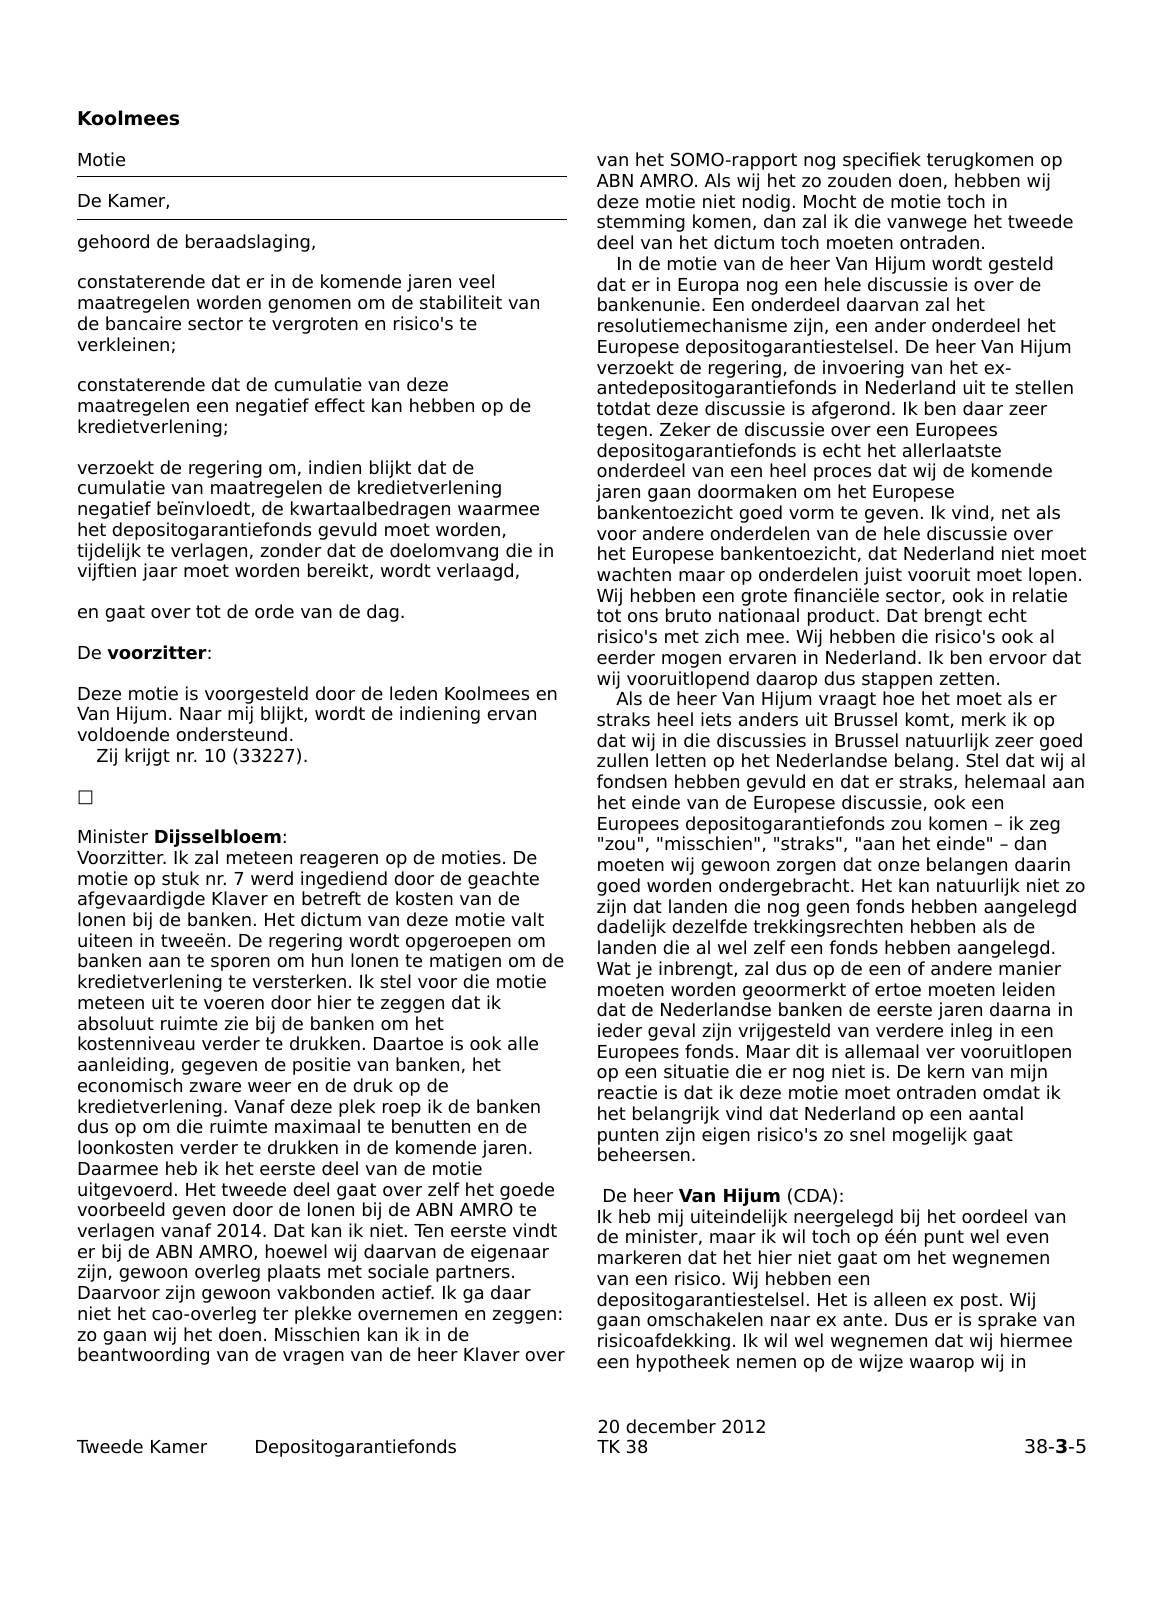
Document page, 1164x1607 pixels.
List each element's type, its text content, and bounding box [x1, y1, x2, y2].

text gehoord de beraadslaging, [77, 232, 567, 252]
text Minister Dijsselbloem: [77, 827, 567, 848]
text constaterende dat de cumulatie van deze maatregelen een negatief effect kan hebben op de kredietverlening; [77, 375, 567, 437]
text Motie [77, 150, 567, 171]
text In de motie van de heer Van Hijum wordt gesteld dat er in Europa nog een hele discussie is over de bankenunie. Een onderdeel daarvan zal het resolutiemechanisme zijn, een ander onderdeel het Europese depositogarantiestelsel. De heer Van Hijum verzoekt de regering, de invoering van het ex-antedepositogarantiefonds in Nederland uit te stellen totdat deze discussie is afgerond. Ik ben daar zeer tegen. Zeker de discussie over een Europees depositogarantiefonds is echt het allerlaatste onderdeel van een heel proces dat wij de komende jaren gaan doormaken om het Europese bankentoezicht goed vorm te geven. Ik vind, net als voor andere onderdelen van de hele discussie over het Europese bankentoezicht, dat Nederland niet moet wachten maar op onderdelen juist vooruit moet lopen. Wij hebben een grote financiële sector, ook in relatie tot ons bruto nationaal product. Dat brengt echt risico's met zich mee. Wij hebben die risico's ook al eerder mogen ervaren in Nederland. Ik ben ervoor dat wij vooruitlopend daarop dus stappen zetten. [596, 254, 1087, 689]
text De Kamer, [77, 191, 567, 212]
text constaterende dat er in de komende jaren veel maatregelen worden genomen om de stabiliteit van de bancaire sector te vergroten en risico's te verkleinen; [77, 272, 567, 355]
text en gaat over tot de orde van de dag. [77, 602, 567, 623]
text van het SOMO-rapport nog specifiek terugkomen op ABN AMRO. Als wij het zo zouden doen, hebben wij deze motie niet nodig. Mocht de motie toch in stemming komen, dan zal ik die vanwege het tweede deel van het dictum toch moeten ontraden. [596, 150, 1087, 254]
text Ik heb mij uiteindelijk neergelegd bij het oordeel van de minister, maar ik wil toch op één punt wel even markeren dat het hier niet gaat om het wegnemen van een risico. Wij hebben een depositogarantiestelsel. Het is alleen ex post. Wij gaan omschakelen naar ex ante. Dus er is sprake van risicoafdekking. Ik wil wel wegnemen dat wij hiermee een hypotheek nemen op de wijze waarop wij in [596, 1207, 1087, 1372]
text Deze motie is voorgesteld door de leden Koolmees en Van Hijum. Naar mij blijkt, wordt de indiening ervan voldoende ondersteund. [77, 683, 567, 746]
text verzoekt de regering om, indien blijkt dat de cumulatie van maatregelen de kredietverlening negatief beïnvloedt, de kwartaalbedragen waarmee het depositogarantiefonds gevuld moet worden, tijdelijk te verlagen, zonder dat de doelomvang die in vijftien jaar moet worden bereikt, wordt verlaagd, [77, 457, 567, 582]
text Voorzitter. Ik zal meteen reageren op de moties. De motie op stuk nr. 7 werd ingediend door de geachte afgevaardigde Klaver en betreft de kosten van de lonen bij de banken. Het dictum van deze motie valt uiteen in tweeën. De regering wordt opgeroepen om banken aan te sporen om hun lonen te matigen om de kredietverlening te versterken. Ik stel voor die motie meteen uit te voeren door hier te zeggen dat ik absoluut ruimte zie bij de banken om het kostenniveau verder te drukken. Daartoe is ook alle aanleiding, gegeven de positie van banken, het economisch zware weer en de druk op de kredietverlening. Vanaf deze plek roep ik de banken dus op om die ruimte maximaal te benutten en de loonkosten verder te drukken in de komende jaren. Daarmee heb ik het eerste deel van de motie uitgevoerd. Het tweede deel gaat over zelf het goede voorbeeld geven door de lonen bij de ABN AMRO te verlagen vanaf 2014. Dat kan ik niet. Ten eerste vindt er bij de ABN AMRO, hoewel wij daarvan de eigenaar zijn, gewoon overleg plaats met sociale partners. Daarvoor zijn gewoon vakbonden actief. Ik ga daar niet het cao-overleg ter plekke overnemen en zeggen: zo gaan wij het doen. Misschien kan ik in de beantwoording van de vragen van de heer Klaver over [77, 848, 567, 1366]
text Als de heer Van Hijum vraagt hoe het moet als er straks heel iets anders uit Brussel komt, merk ik op dat wij in die discussies in Brussel natuurlijk zeer goed zullen letten op het Nederlandse belang. Stel dat wij al fondsen hebben gevuld en dat er straks, helemaal aan het einde van de Europese discussie, ook een Europees depositogarantiefonds zou komen – ik zeg "zou", "misschien", "straks", "aan het einde" – dan moeten wij gewoon zorgen dat onze belangen daarin goed worden ondergebracht. Het kan natuurlijk niet zo zijn dat landen die nog geen fonds hebben aangelegd dadelijk dezelfde trekkingsrechten hebben als de landen die al wel zelf een fonds hebben aangelegd. Wat je inbrengt, zal dus op de een of andere manier moeten worden geoormerkt of ertoe moeten leiden dat de Nederlandse banken de eerste jaren daarna in ieder geval zijn vrijgesteld van verdere inleg in een Europees fonds. Maar dit is allemaal ver vooruitlopen op een situatie die er nog niet is. De kern van mijn reactie is dat ik deze motie moet ontraden omdat ik het belangrijk vind dat Nederland op een aantal punten zijn eigen risico's zo snel mogelijk gaat beheersen. [596, 689, 1087, 1166]
text □ [77, 786, 567, 807]
text De heer Van Hijum (CDA): [596, 1186, 1087, 1207]
text De voorzitter: [77, 643, 567, 663]
text Zij krijgt nr. 10 (33227). [77, 746, 567, 766]
